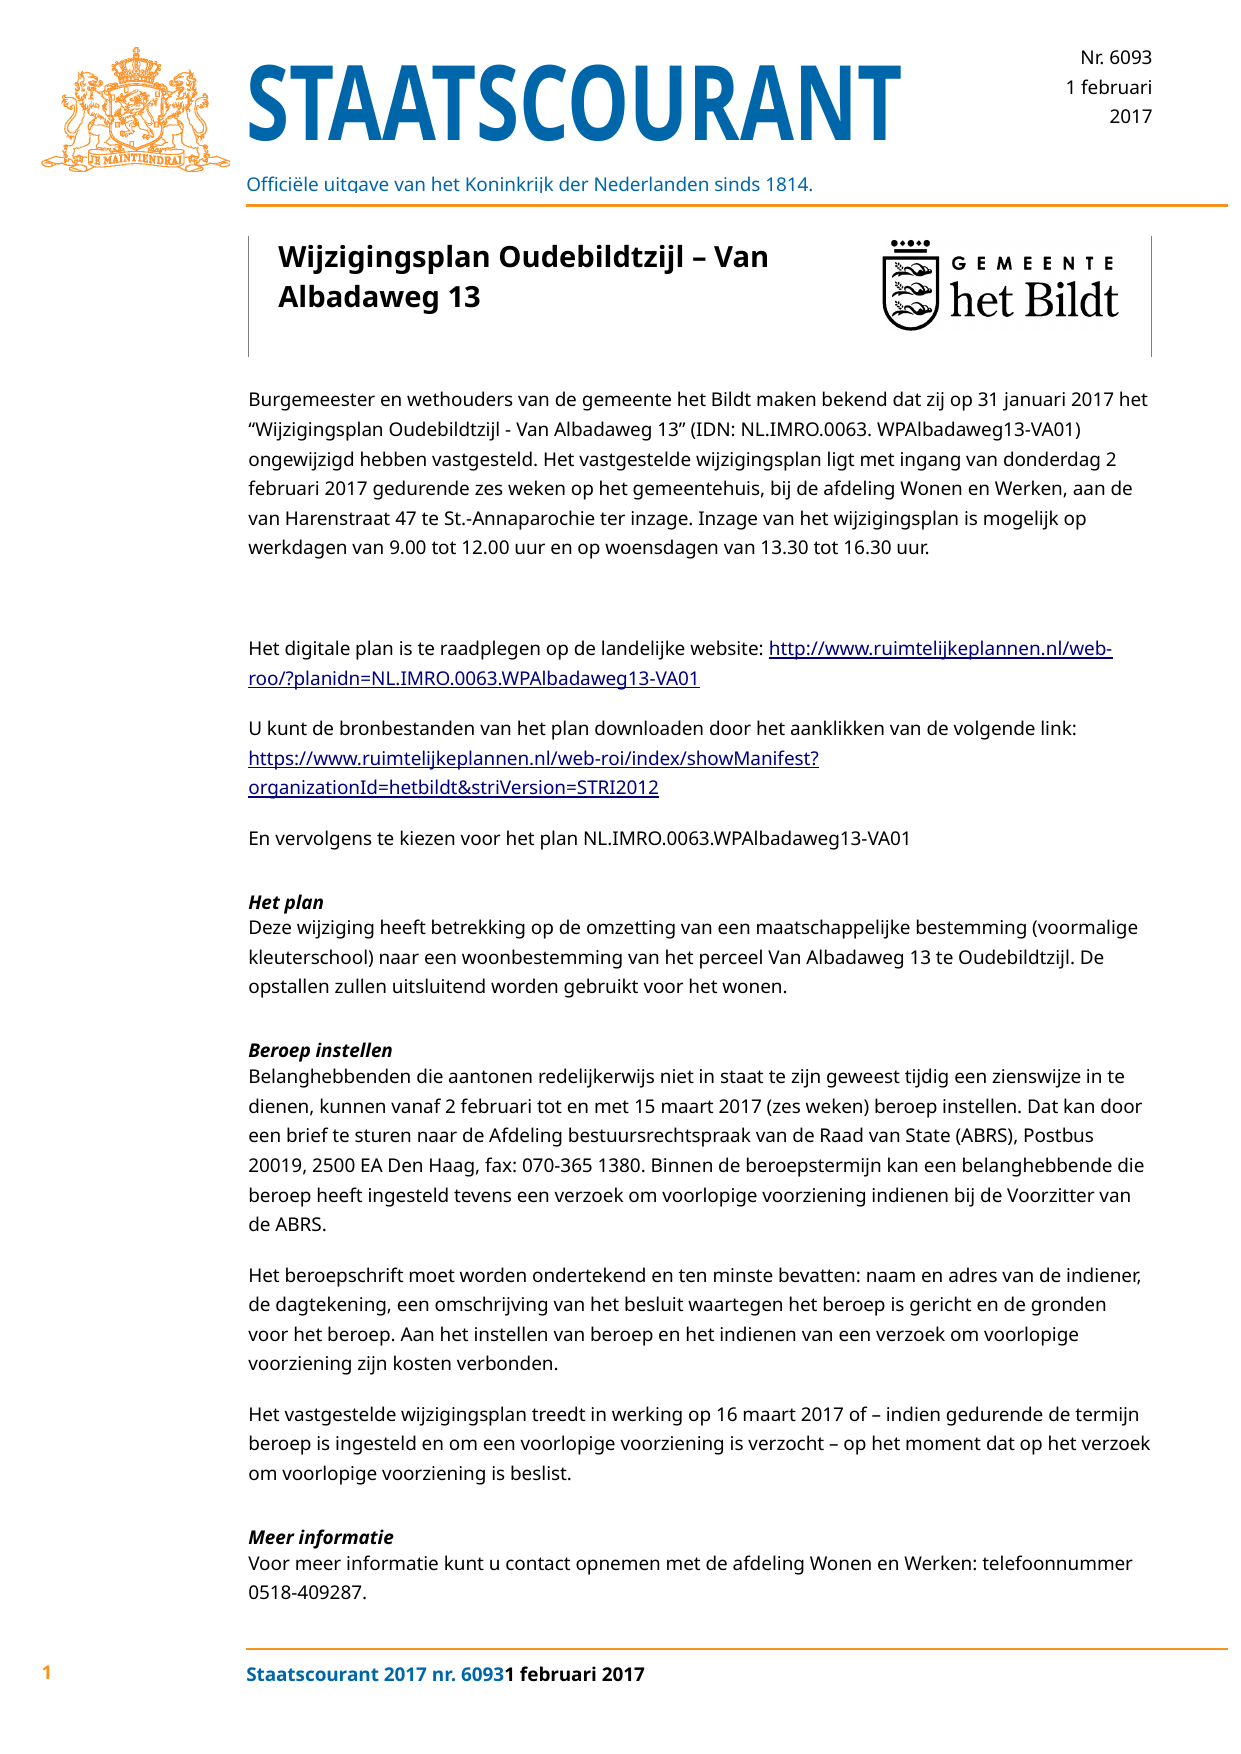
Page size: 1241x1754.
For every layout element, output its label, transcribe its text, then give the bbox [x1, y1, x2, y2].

picture [41, 47, 231, 172]
text U kunt de bronbestanden van het plan downloaden door het aanklikken van de volgende link: https://www.ruimtelijkeplannen.nl/web-roi/index/showManifest?organizationId=hetbildt&striVersion=STRI2012 [248, 715, 1152, 800]
table_header [850, 236, 1151, 357]
text Beroep instellen [248, 1038, 1152, 1063]
text Meer informatie [248, 1524, 1152, 1550]
table_header Wijzigingsplan Oudebildtzijl – Van Albadaweg 13 [249, 236, 850, 357]
text Het beroepschrift moet worden ondertekend en ten minste bevatten: naam en adres van de indiener, de dagtekening, een omschrijving van het besluit waartegen het beroep is gericht en de gronden voor het beroep. Aan het instellen van beroep en het indienen van een verzoek om voorlopige voorziening zijn kosten verbonden. [248, 1262, 1152, 1376]
text En vervolgens te kiezen voor het plan NL.IMRO.0063.WPAlbadaweg13-VA01 [248, 825, 1152, 851]
text Voor meer informatie kunt u contact opnemen met de afdeling Wonen en Werken: telefoonnummer 0518-409287. [248, 1550, 1152, 1605]
text Het plan [248, 889, 1152, 914]
text Deze wijziging heeft betrekking op de omzetting van een maatschappelijke bestemming (voormalige kleuterschool) naar een woonbestemming van het perceel Van Albadaweg 13 te Oudebildtzijl. De opstallen zullen uitsluitend worden gebruikt voor het wonen. [248, 914, 1152, 999]
picture [882, 236, 1119, 332]
text Het vastgestelde wijzigingsplan treedt in werking op 16 maart 2017 of – indien gedurende de termijn beroep is ingesteld en om een voorlopige voorziening is verzocht – op het moment dat op het verzoek om voorlopige voorziening is beslist. [248, 1401, 1152, 1486]
text Het digitale plan is te raadplegen op de landelijke website: http://www.ruimtelijkeplannen.nl/web-roo/?planidn=NL.IMRO.0063.WPAlbadaweg13-VA01 [248, 635, 1152, 691]
text Burgemeester en wethouders van de gemeente het Bildt maken bekend dat zij op 31 januari 2017 het “Wijzigingsplan Oudebildtzijl - Van Albadaweg 13” (IDN: NL.IMRO.0063. WPAlbadaweg13-VA01) ongewijzigd hebben vastgesteld. Het vastgestelde wijzigingsplan ligt met ingang van donderdag 2 februari 2017 gedurende zes weken op het gemeentehuis, bij de afdeling Wonen en Werken, aan de van Harenstraat 47 te St.-Annaparochie ter inzage. Inzage van het wijzigingsplan is mogelijk op werkdagen van 9.00 tot 12.00 uur en op woensdagen van 13.30 tot 16.30 uur. [248, 387, 1152, 560]
text Belanghebbenden die aantonen redelijkerwijs niet in staat te zijn geweest tijdig een zienswijze in te dienen, kunnen vanaf 2 februari tot en met 15 maart 2017 (zes weken) beroep instellen. Dat kan door een brief te sturen naar de Afdeling bestuursrechtspraak van de Raad van State (ABRS), Postbus 20019, 2500 EA Den Haag, fax: 070-365 1380. Binnen de beroepstermijn kan een belanghebbende die beroep heeft ingesteld tevens een verzoek om voorlopige voorziening indienen bij de Voorzitter van de ABRS. [248, 1063, 1152, 1237]
